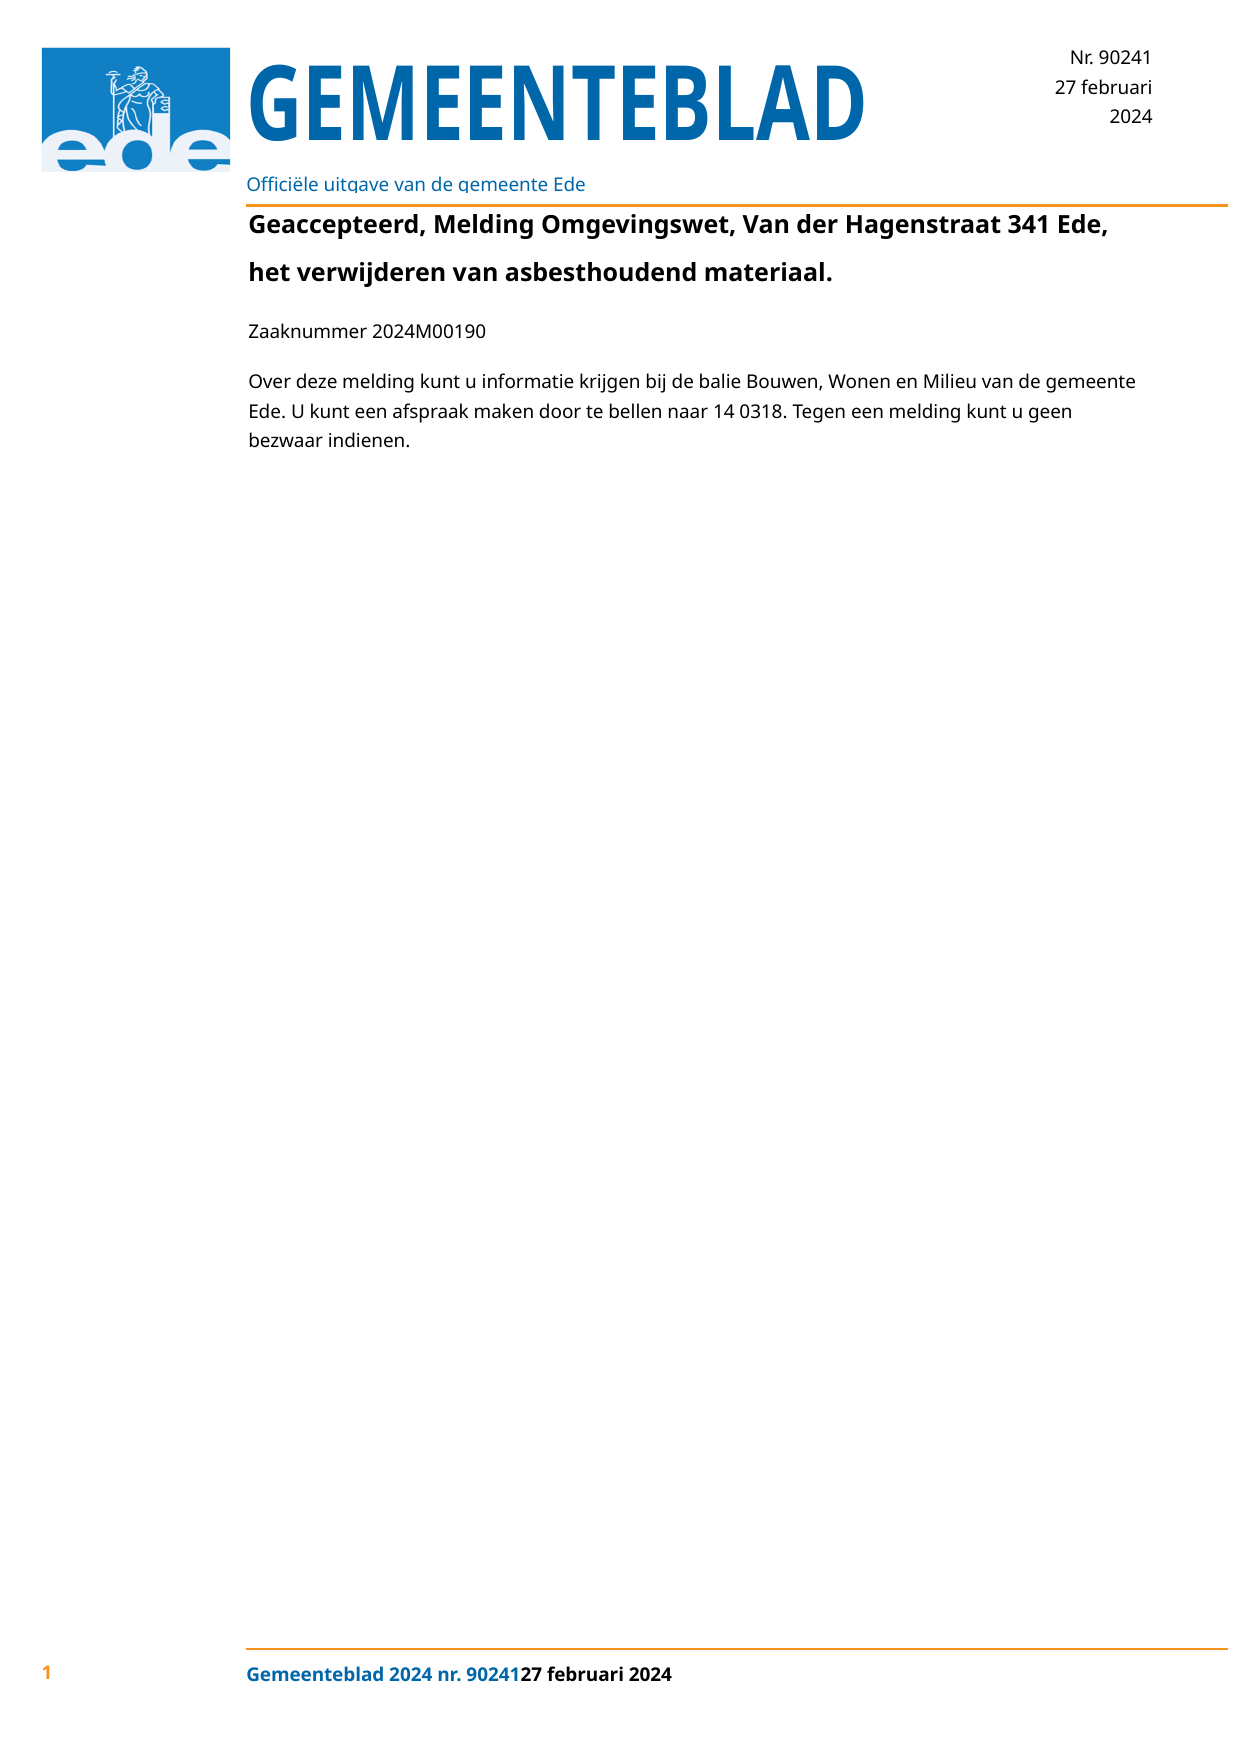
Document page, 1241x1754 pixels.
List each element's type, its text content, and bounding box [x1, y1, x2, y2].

text Geaccepteerd, Melding Omgevingswet, Van der Hagenstraat 341 Ede, het verwijderen van asbesthoudend materiaal. [248, 207, 1152, 288]
picture [41, 47, 231, 172]
text Over deze melding kunt u informatie krijgen bij de balie Bouwen, Wonen en Milieu van de gemeente Ede. U kunt een afspraak maken door te bellen naar 14 0318. Tegen een melding kunt u geen bezwaar indienen. [248, 368, 1152, 453]
text Zaaknummer 2024M00190 [248, 318, 1152, 344]
